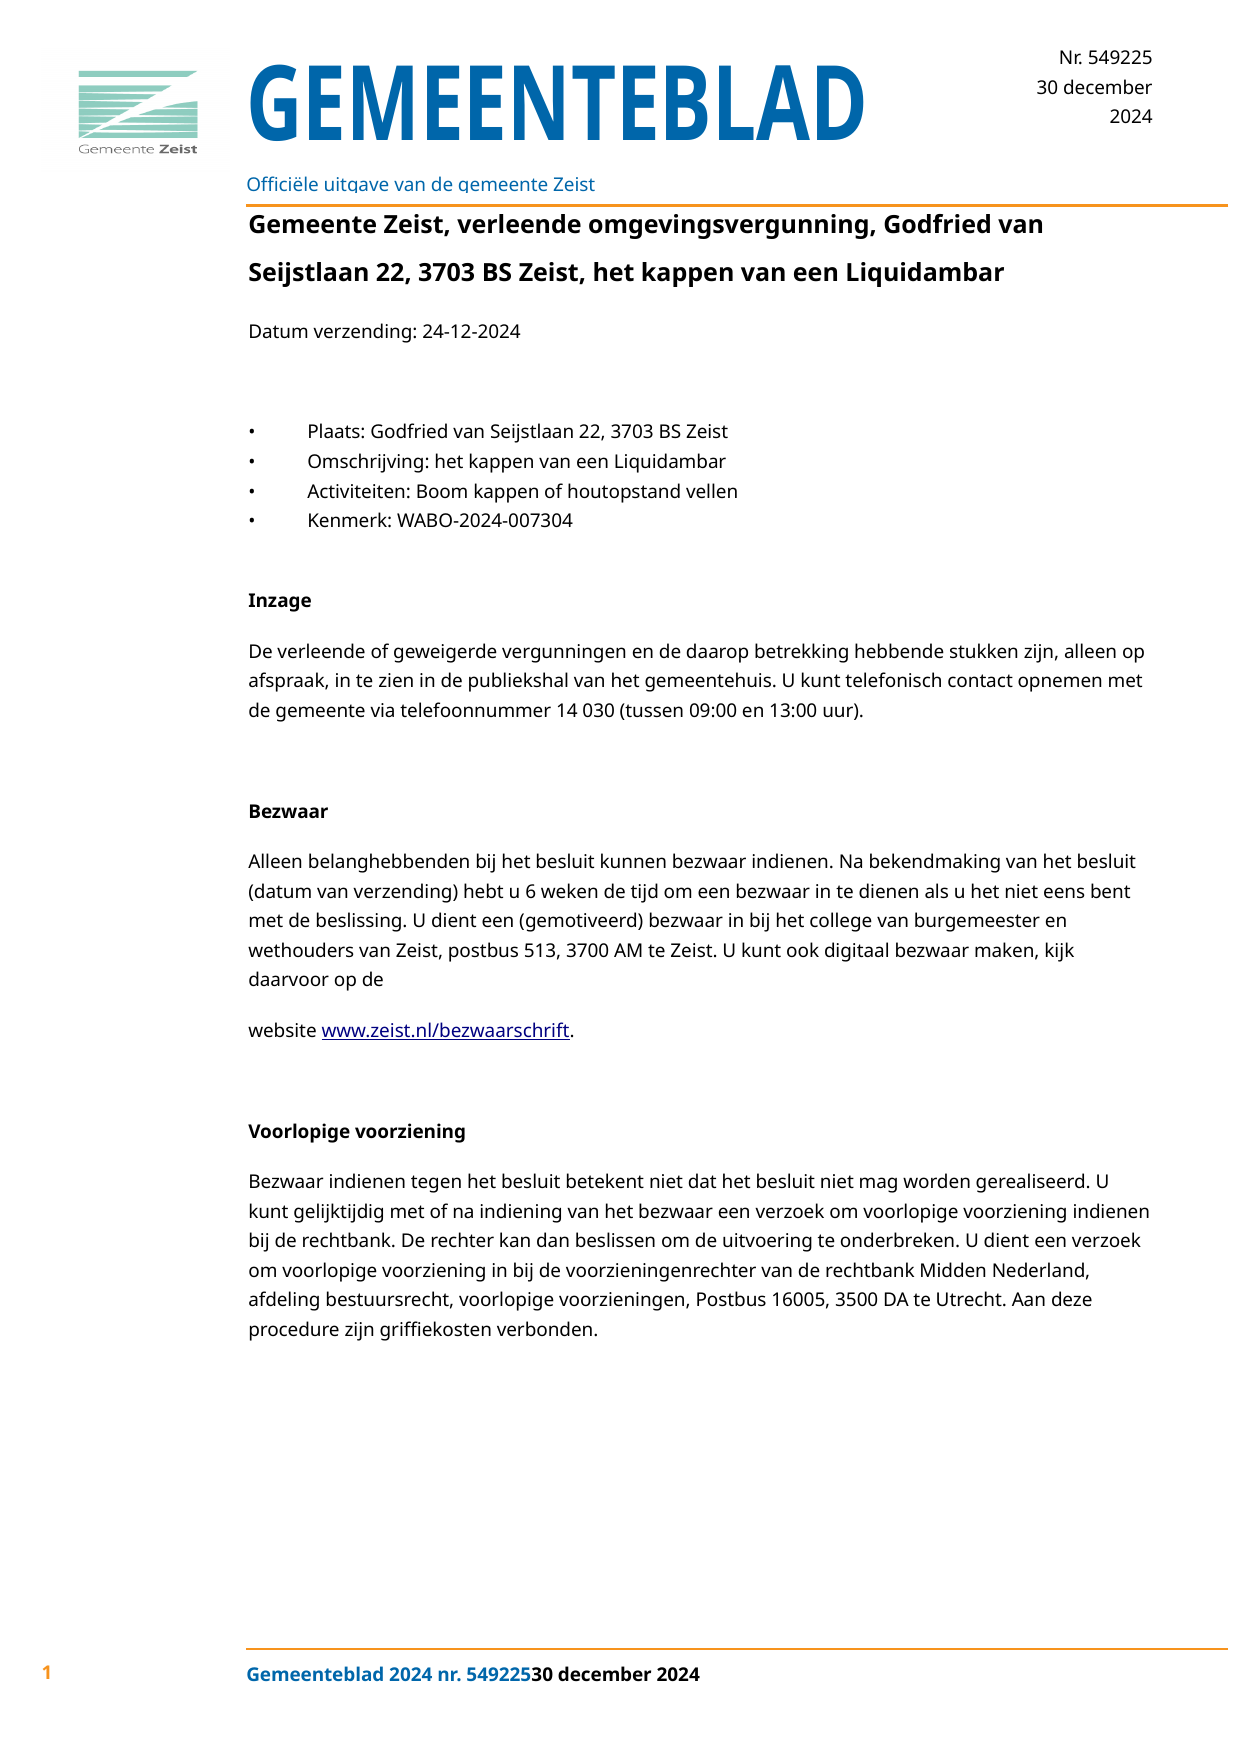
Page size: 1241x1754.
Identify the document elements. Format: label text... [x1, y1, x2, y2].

text De verleende of geweigerde vergunningen en de daarop betrekking hebbende stukken zijn, alleen op afspraak, in te zien in de publiekshal van het gemeentehuis. U kunt telefonisch contact opnemen met de gemeente via telefoonnummer 14 030 (tussen 09:00 en 13:00 uur). [248, 638, 1152, 723]
list Kenmerk: WABO-2024-007304 [248, 507, 1152, 533]
text website www.zeist.nl/bezwaarschrift. [248, 1017, 1152, 1043]
text Bezwaar [248, 798, 1152, 824]
text Gemeente Zeist, verleende omgevingsvergunning, Godfried van Seijstlaan 22, 3703 BS Zeist, het kappen van een Liquidambar [248, 207, 1152, 288]
text Bezwaar indienen tegen het besluit betekent niet dat het besluit niet mag worden gerealiseerd. U kunt gelijktijdig met of na indiening van het bezwaar een verzoek om voorlopige voorziening indienen bij de rechtbank. De rechter kan dan beslissen om de uitvoering te onderbreken. U dient een verzoek om voorlopige voorziening in bij de voorzieningenrechter van de rechtbank Midden Nederland, afdeling bestuursrecht, voorlopige voorzieningen, Postbus 16005, 3500 DA te Utrecht. Aan deze procedure zijn griffiekosten verbonden. [248, 1168, 1152, 1342]
text Datum verzending: 24-12-2024 [248, 318, 1152, 344]
text Inzage [248, 587, 1152, 613]
text Alleen belanghebbenden bij het besluit kunnen bezwaar indienen. Na bekendmaking van het besluit (datum van verzending) hebt u 6 weken de tijd om een bezwaar in te dienen als u het niet eens bent met de beslissing. U dient een (gemotiveerd) bezwaar in bij het college van burgemeester en wethouders van Zeist, postbus 513, 3700 AM te Zeist. U kunt ook digitaal bezwaar maken, kijk daarvoor op de [248, 848, 1152, 992]
list Activiteiten: Boom kappen of houtopstand vellen [248, 478, 1152, 504]
list Omschrijving: het kappen van een Liquidambar [248, 448, 1152, 474]
list Plaats: Godfried van Seijstlaan 22, 3703 BS Zeist [248, 419, 1152, 444]
text Voorlopige voorziening [248, 1118, 1152, 1144]
picture [41, 47, 231, 172]
